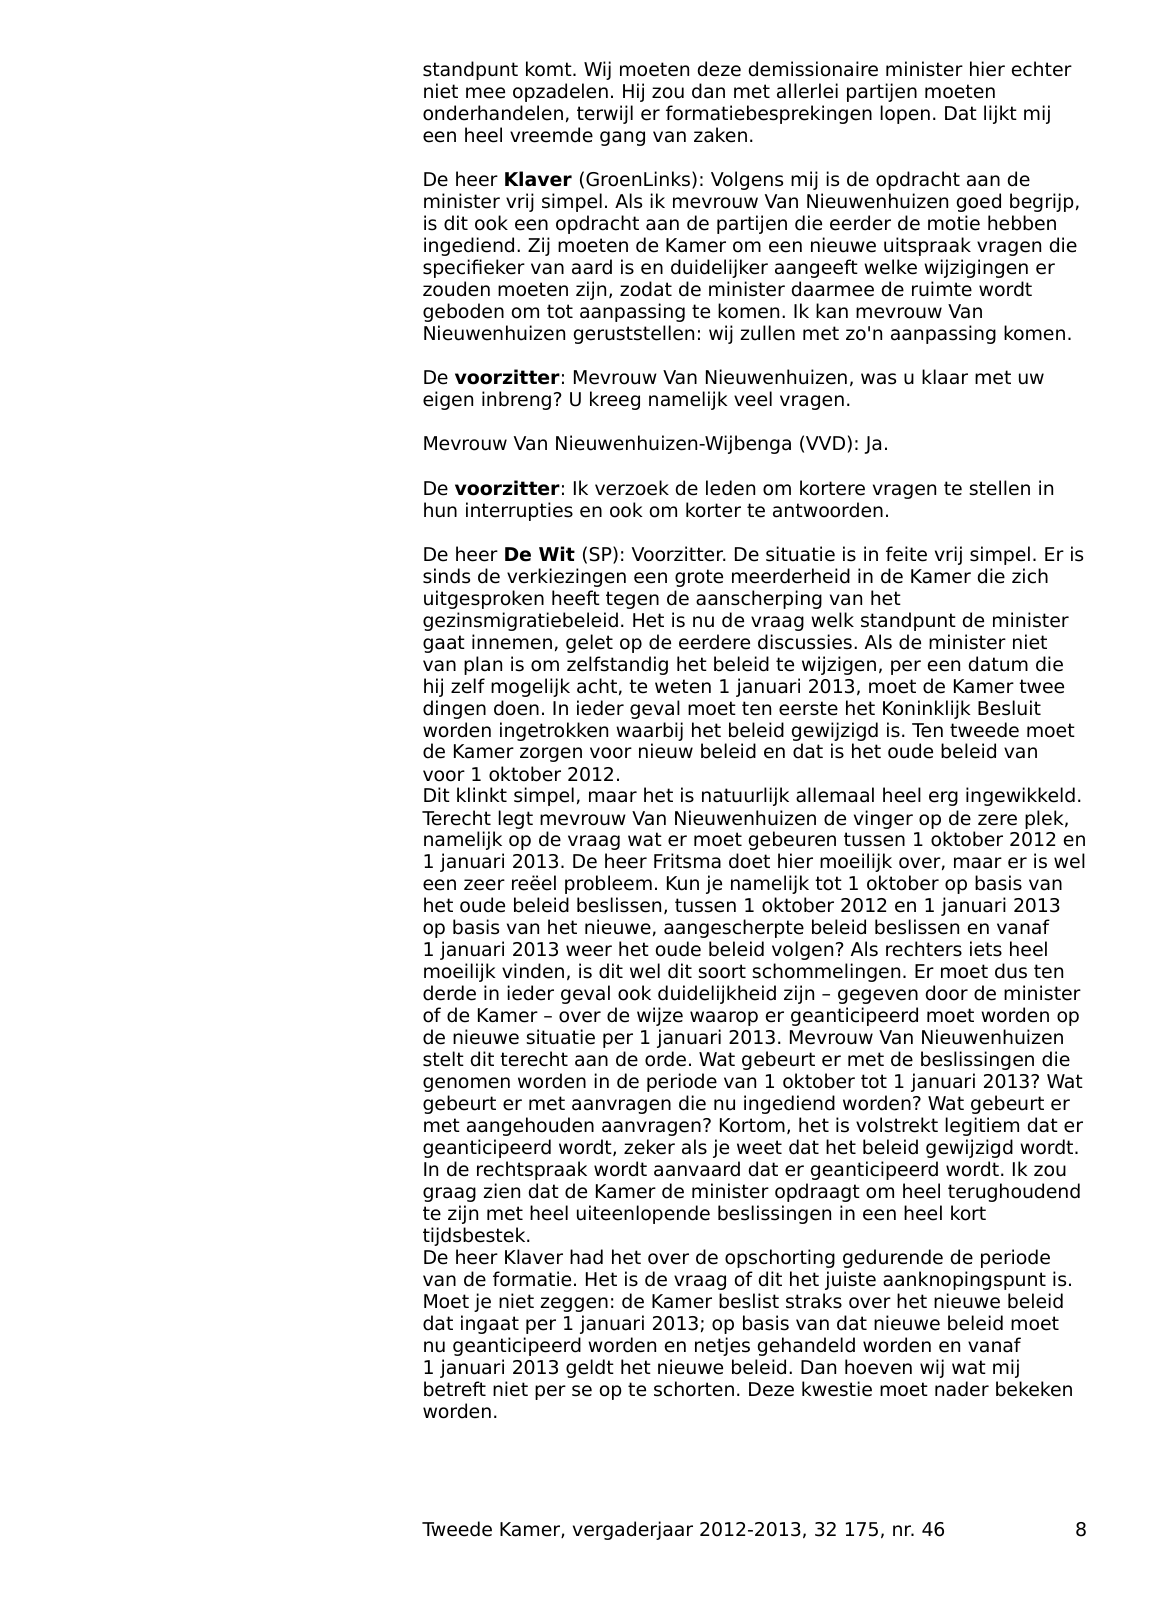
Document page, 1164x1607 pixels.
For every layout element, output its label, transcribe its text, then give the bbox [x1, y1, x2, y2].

text De heer De Wit (SP): Voorzitter. De situatie is in feite vrij simpel. Er is sinds de verkiezingen een grote meerderheid in de Kamer die zich uitgesproken heeft tegen de aanscherping van het gezinsmigratiebeleid. Het is nu de vraag welk standpunt de minister gaat innemen, gelet op de eerdere discussies. Als de minister niet van plan is om zelfstandig het beleid te wijzigen, per een datum die hij zelf mogelijk acht, te weten 1 januari 2013, moet de Kamer twee dingen doen. In ieder geval moet ten eerste het Koninklijk Besluit worden ingetrokken waarbij het beleid gewijzigd is. Ten tweede moet de Kamer zorgen voor nieuw beleid en dat is het oude beleid van voor 1 oktober 2012. [422, 544, 1087, 785]
text De heer Klaver had het over de opschorting gedurende de periode van de formatie. Het is de vraag of dit het juiste aanknopingspunt is. Moet je niet zeggen: de Kamer beslist straks over het nieuwe beleid dat ingaat per 1 januari 2013; op basis van dat nieuwe beleid moet nu geanticipeerd worden en netjes gehandeld worden en vanaf 1 januari 2013 geldt het nieuwe beleid. Dan hoeven wij wat mij betreft niet per se op te schorten. Deze kwestie moet nader bekeken worden. [422, 1247, 1087, 1423]
text De heer Klaver (GroenLinks): Volgens mij is de opdracht aan de minister vrij simpel. Als ik mevrouw Van Nieuwenhuizen goed begrijp, is dit ook een opdracht aan de partijen die eerder de motie hebben ingediend. Zij moeten de Kamer om een nieuwe uitspraak vragen die specifieker van aard is en duidelijker aangeeft welke wijzigingen er zouden moeten zijn, zodat de minister daarmee de ruimte wordt geboden om tot aanpassing te komen. Ik kan mevrouw Van Nieuwenhuizen geruststellen: wij zullen met zo'n aanpassing komen. [422, 169, 1087, 345]
text Dit klinkt simpel, maar het is natuurlijk allemaal heel erg ingewikkeld. Terecht legt mevrouw Van Nieuwenhuizen de vinger op de zere plek, namelijk op de vraag wat er moet gebeuren tussen 1 oktober 2012 en 1 januari 2013. De heer Fritsma doet hier moeilijk over, maar er is wel een zeer reëel probleem. Kun je namelijk tot 1 oktober op basis van het oude beleid beslissen, tussen 1 oktober 2012 en 1 januari 2013 op basis van het nieuwe, aangescherpte beleid beslissen en vanaf 1 januari 2013 weer het oude beleid volgen? Als rechters iets heel moeilijk vinden, is dit wel dit soort schommelingen. Er moet dus ten derde in ieder geval ook duidelijkheid zijn – gegeven door de minister of de Kamer – over de wijze waarop er geanticipeerd moet worden op de nieuwe situatie per 1 januari 2013. Mevrouw Van Nieuwenhuizen stelt dit terecht aan de orde. Wat gebeurt er met de beslissingen die genomen worden in de periode van 1 oktober tot 1 januari 2013? Wat gebeurt er met aanvragen die nu ingediend worden? Wat gebeurt er met aangehouden aanvragen? Kortom, het is volstrekt legitiem dat er geanticipeerd wordt, zeker als je weet dat het beleid gewijzigd wordt. In de rechtspraak wordt aanvaard dat er geanticipeerd wordt. Ik zou graag zien dat de Kamer de minister opdraagt om heel terughoudend te zijn met heel uiteenlopende beslissingen in een heel kort tijdsbestek. [422, 785, 1087, 1247]
text Mevrouw Van Nieuwenhuizen-Wijbenga (VVD): Ja. [422, 433, 1087, 455]
text standpunt komt. Wij moeten deze demissionaire minister hier echter niet mee opzadelen. Hij zou dan met allerlei partijen moeten onderhandelen, terwijl er formatiebesprekingen lopen. Dat lijkt mij een heel vreemde gang van zaken. [422, 59, 1087, 147]
text De voorzitter: Ik verzoek de leden om kortere vragen te stellen in hun interrupties en ook om korter te antwoorden. [422, 477, 1087, 521]
text De voorzitter: Mevrouw Van Nieuwenhuizen, was u klaar met uw eigen inbreng? U kreeg namelijk veel vragen. [422, 367, 1087, 411]
